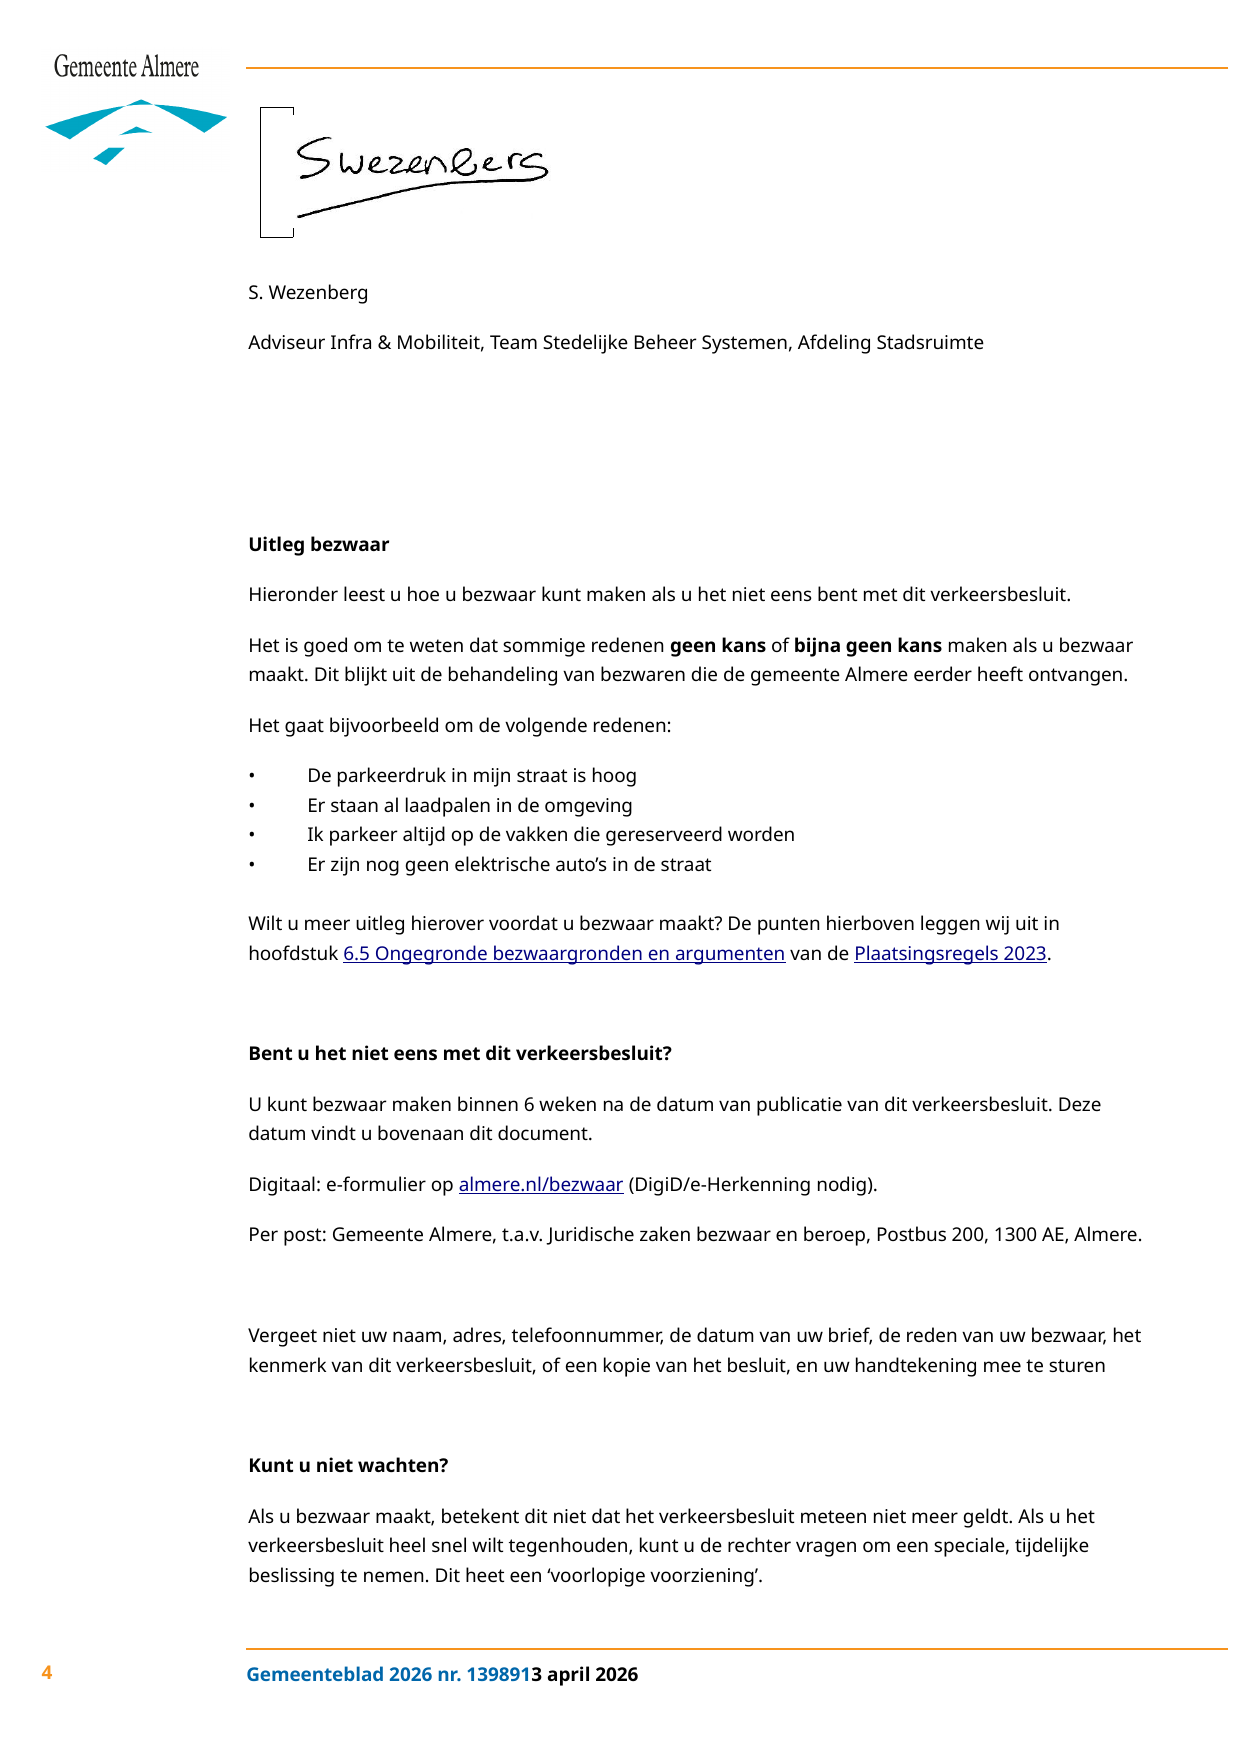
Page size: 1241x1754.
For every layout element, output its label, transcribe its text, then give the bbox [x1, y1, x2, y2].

list Er zijn nog geen elektrische auto’s in de straat [248, 851, 1152, 877]
text Het gaat bijvoorbeeld om de volgende redenen: [248, 712, 1152, 738]
list De parkeerdruk in mijn straat is hoog [248, 762, 1152, 788]
text Adviseur Infra & Mobiliteit, Team Stedelijke Beheer Systemen, Afdeling Stadsruimte [248, 329, 1152, 355]
text S. Wezenberg [248, 279, 1152, 305]
list Ik parkeer altijd op de vakken die gereserveerd worden [248, 821, 1152, 847]
text Digitaal: e-formulier op almere.nl/bezwaar (DigiD/e-Herkenning nodig). [248, 1171, 1152, 1197]
list Er staan al laadpalen in de omgeving [248, 792, 1152, 818]
text Bent u het niet eens met dit verkeersbesluit? [248, 1041, 1152, 1066]
picture [41, 47, 231, 172]
text Als u bezwaar maakt, betekent dit niet dat het verkeersbesluit meteen niet meer geldt. Als u het verkeersbesluit heel snel wilt tegenhouden, kunt u de rechter vragen om een speciale, tijdelijke beslissing te nemen. Dit heet een ‘voorlopige voorziening’. [248, 1503, 1152, 1588]
text Kunt u niet wachten? [248, 1453, 1152, 1478]
text Hieronder leest u hoe u bezwaar kunt maken als u het niet eens bent met dit verkeersbesluit. [248, 581, 1152, 607]
text Per post: Gemeente Almere, t.a.v. Juridische zaken bezwaar en beroep, Postbus 200, 1300 AE, Almere. [248, 1221, 1152, 1247]
picture [268, 115, 576, 228]
text Het is goed om te weten dat sommige redenen geen kans of bijna geen kans maken als u bezwaar maakt. Dit blijkt uit de behandeling van bezwaren die de gemeente Almere eerder heeft ontvangen. [248, 632, 1152, 687]
text Wilt u meer uitleg hierover voordat u bezwaar maakt? De punten hierboven leggen wij uit in hoofdstuk 6.5 Ongegronde bezwaargronden en argumenten van de Plaatsingsregels 2023. [248, 910, 1152, 966]
text Uitleg bezwaar [248, 531, 1152, 557]
text U kunt bezwaar maken binnen 6 weken na de datum van publicatie van dit verkeersbesluit. Deze datum vindt u bovenaan dit document. [248, 1091, 1152, 1146]
text Vergeet niet uw naam, adres, telefoonnummer, de datum van uw brief, de reden van uw bezwaar, het kenmerk van dit verkeersbesluit, of een kopie van het besluit, en uw handtekening mee te sturen [248, 1322, 1152, 1378]
